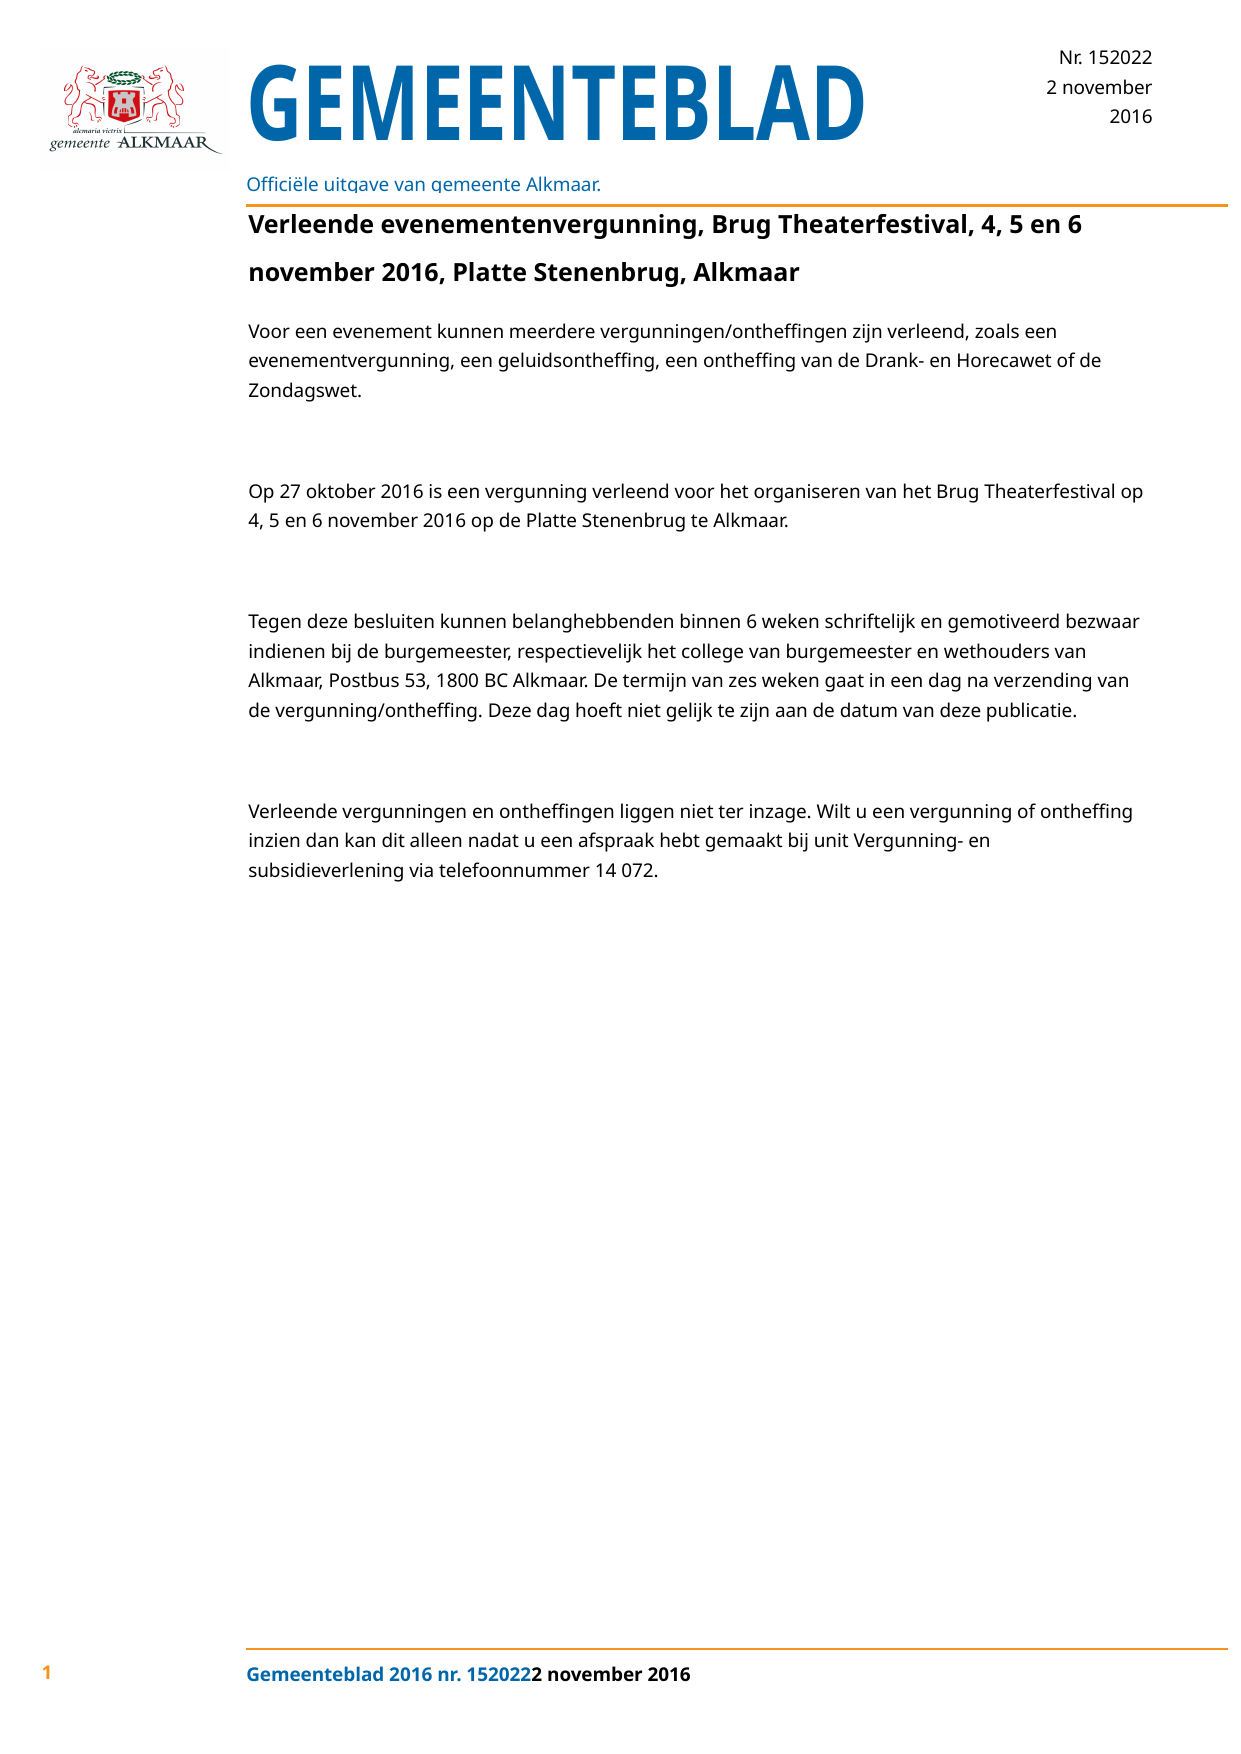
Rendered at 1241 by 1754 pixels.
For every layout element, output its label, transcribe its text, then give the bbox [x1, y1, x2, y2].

text Voor een evenement kunnen meerdere vergunningen/ontheffingen zijn verleend, zoals een evenementvergunning, een geluidsontheffing, een ontheffing van de Drank- en Horecawet of de Zondagswet. [248, 318, 1152, 403]
text Verleende vergunningen en ontheffingen liggen niet ter inzage. Wilt u een vergunning of ontheffing inzien dan kan dit alleen nadat u een afspraak hebt gemaakt bij unit Vergunning- en subsidieverlening via telefoonnummer 14 072. [248, 798, 1152, 883]
text Verleende evenementenvergunning, Brug Theaterfestival, 4, 5 en 6 november 2016, Platte Stenenbrug, Alkmaar [248, 207, 1152, 288]
picture [41, 47, 231, 172]
text Op 27 oktober 2016 is een vergunning verleend voor het organiseren van het Brug Theaterfestival op 4, 5 en 6 november 2016 op de Platte Stenenbrug te Alkmaar. [248, 478, 1152, 533]
text Tegen deze besluiten kunnen belanghebbenden binnen 6 weken schriftelijk en gemotiveerd bezwaar indienen bij de burgemeester, respectievelijk het college van burgemeester en wethouders van Alkmaar, Postbus 53, 1800 BC Alkmaar. De termijn van zes weken gaat in een dag na verzending van de vergunning/ontheffing. Deze dag hoeft niet gelijk te zijn aan de datum van deze publicatie. [248, 608, 1152, 723]
